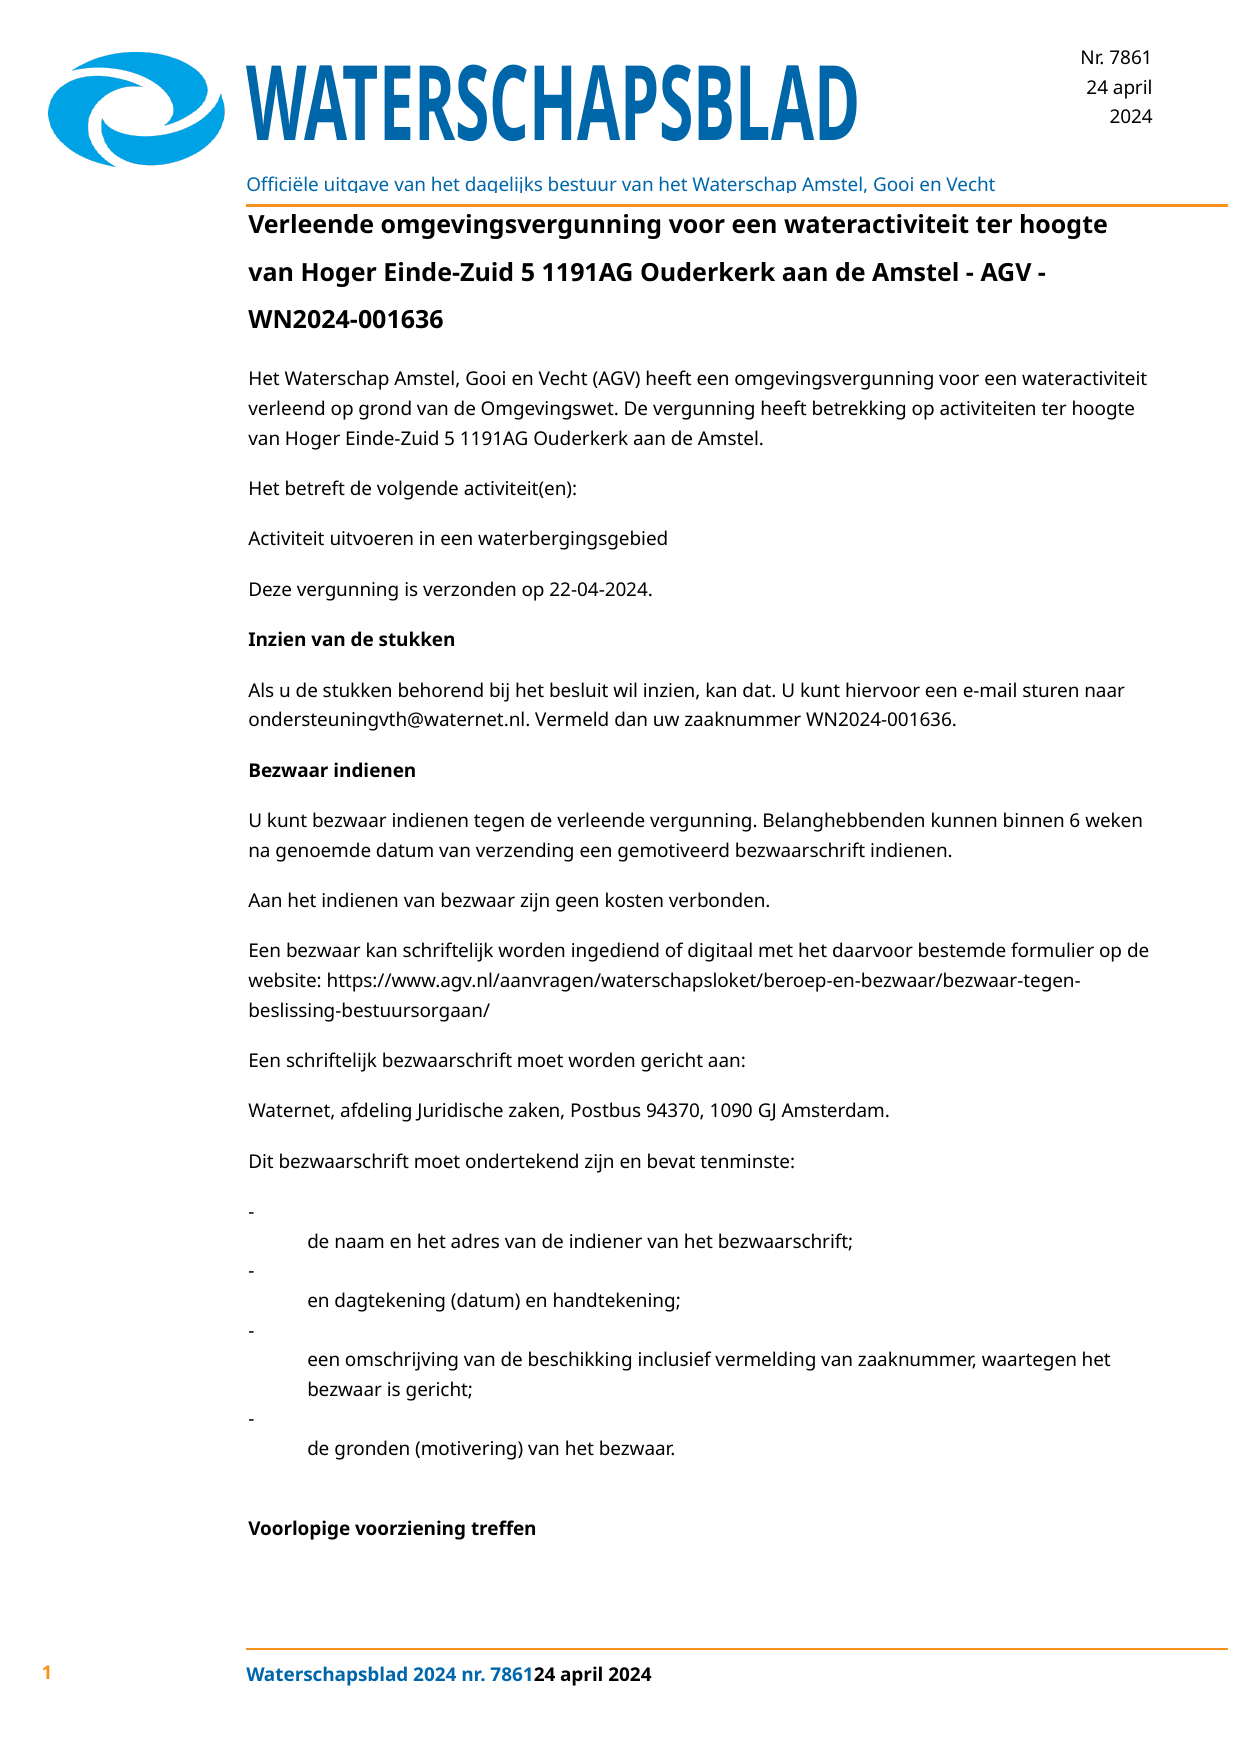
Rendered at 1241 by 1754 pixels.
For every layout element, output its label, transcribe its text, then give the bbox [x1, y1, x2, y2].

text Waternet, afdeling Juridische zaken, Postbus 94370, 1090 GJ Amsterdam. [248, 1098, 1152, 1123]
text U kunt bezwaar indienen tegen de verleende vergunning. Belanghebbenden kunnen binnen 6 weken na genoemde datum van verzending een gemotiveerd bezwaarschrift indienen. [248, 807, 1152, 862]
text Inzien van de stukken [248, 626, 1152, 652]
list de naam en het adres van de indiener van het bezwaarschrift; [248, 1228, 1152, 1254]
text Het betreft de volgende activiteit(en): [248, 475, 1152, 501]
text Verleende omgevingsvergunning voor een wateractiviteit ter hoogte van Hoger Einde-Zuid 5 1191AG Ouderkerk aan de Amstel - AGV - WN2024-001636 [248, 207, 1152, 336]
picture [41, 47, 231, 172]
list een omschrijving van de beschikking inclusief vermelding van zaaknummer, waartegen het bezwaar is gericht; [248, 1346, 1152, 1402]
text Bezwaar indienen [248, 757, 1152, 782]
text Als u de stukken behorend bij het besluit wil inzien, kan dat. U kunt hiervoor een e-mail sturen naar ondersteuningvth@waternet.nl. Vermeld dan uw zaaknummer WN2024-001636. [248, 677, 1152, 732]
text Voorlopige voorziening treffen [248, 1515, 1152, 1541]
text Deze vergunning is verzonden op 22-04-2024. [248, 576, 1152, 602]
list en dagtekening (datum) en handtekening; [248, 1287, 1152, 1313]
text Het Waterschap Amstel, Gooi en Vecht (AGV) heeft een omgevingsvergunning voor een wateractiviteit verleend op grond van de Omgevingswet. De vergunning heeft betrekking op activiteiten ter hoogte van Hoger Einde-Zuid 5 1191AG Ouderkerk aan de Amstel. [248, 366, 1152, 450]
text Een bezwaar kan schriftelijk worden ingediend of digitaal met het daarvoor bestemde formulier op de website: https://www.agv.nl/aanvragen/waterschapsloket/beroep-en-bezwaar/bezwaar-tegen-beslissing-bestuursorgaan/ [248, 938, 1152, 1022]
text Aan het indienen van bezwaar zijn geen kosten verbonden. [248, 887, 1152, 913]
text Dit bezwaarschrift moet ondertekend zijn en bevat tenminste: [248, 1148, 1152, 1174]
text Activiteit uitvoeren in een waterbergingsgebied [248, 526, 1152, 551]
list de gronden (motivering) van het bezwaar. [248, 1435, 1152, 1461]
text Een schriftelijk bezwaarschrift moet worden gericht aan: [248, 1047, 1152, 1073]
